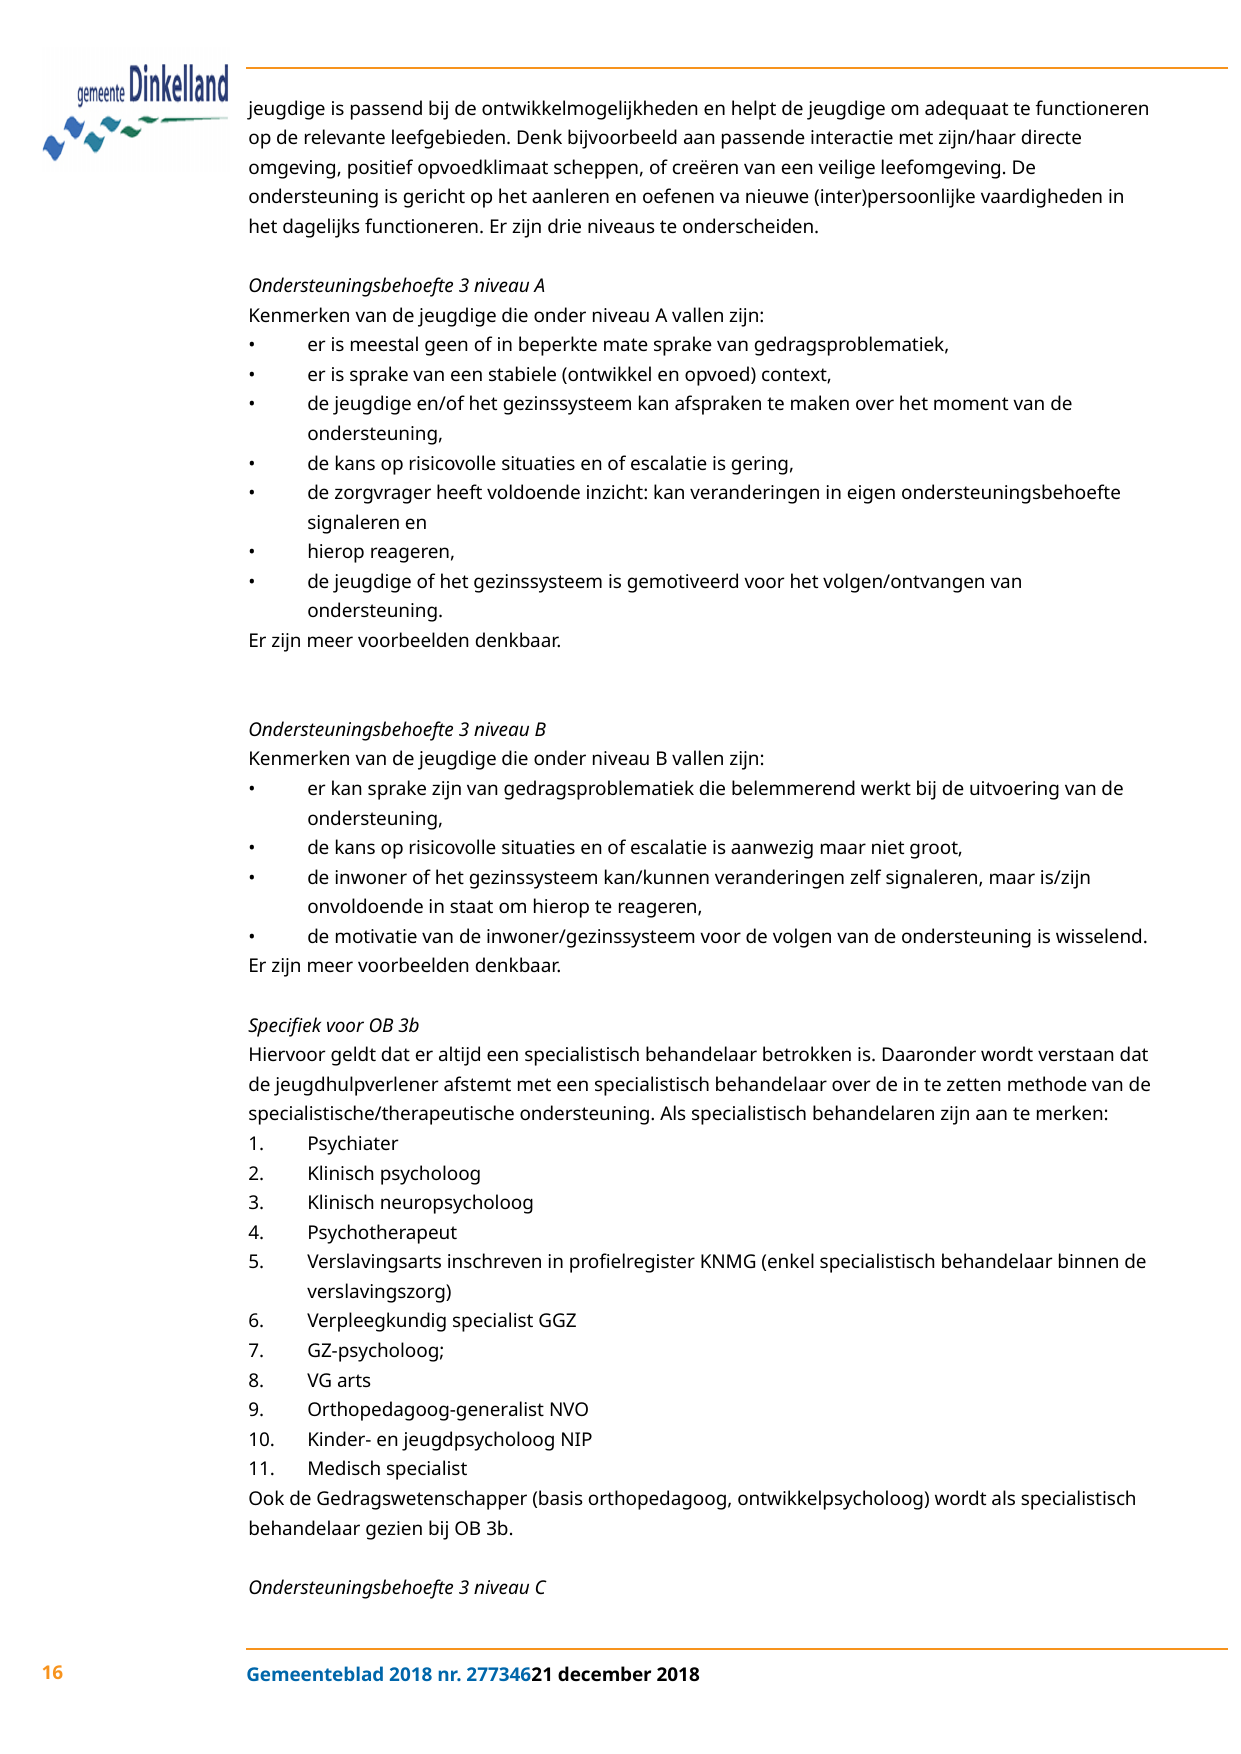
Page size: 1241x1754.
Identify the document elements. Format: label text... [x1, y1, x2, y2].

list Medisch specialist [248, 1456, 1152, 1481]
list er kan sprake zijn van gedragsproblematiek die belemmerend werkt bij de uitvoering van de ondersteuning, [248, 775, 1152, 831]
list er is sprake van een stabiele (ontwikkel en opvoed) context, [248, 361, 1152, 387]
list Klinisch neuropsycholoog [248, 1189, 1152, 1215]
list VG arts [248, 1367, 1152, 1393]
text Er zijn meer voorbeelden denkbaar. [248, 953, 1152, 978]
list GZ-psycholoog; [248, 1337, 1152, 1363]
text Specifiek voor OB 3b [248, 1012, 1152, 1038]
text Er zijn meer voorbeelden denkbaar. [248, 627, 1152, 653]
text Ondersteuningsbehoefte 3 niveau B [248, 716, 1152, 742]
list de zorgvrager heeft voldoende inzicht: kan veranderingen in eigen ondersteuningsbehoefte signaleren en [248, 479, 1152, 535]
list er is meestal geen of in beperkte mate sprake van gedragsproblematiek, [248, 331, 1152, 357]
list de jeugdige of het gezinssysteem is gemotiveerd voor het volgen/ontvangen van ondersteuning. [248, 568, 1152, 623]
picture [41, 47, 231, 172]
list de motivatie van de inwoner/gezinssysteem voor de volgen van de ondersteuning is wisselend. [248, 923, 1152, 949]
text Ondersteuningsbehoefte 3 niveau A [248, 272, 1152, 298]
list de kans op risicovolle situaties en of escalatie is gering, [248, 450, 1152, 476]
text Kenmerken van de jeugdige die onder niveau A vallen zijn: [248, 302, 1152, 328]
text Ook de Gedragswetenschapper (basis orthopedagoog, ontwikkelpsycholoog) wordt als specialistisch behandelaar gezien bij OB 3b. [248, 1485, 1152, 1541]
list Verpleegkundig specialist GGZ [248, 1308, 1152, 1333]
text jeugdige is passend bij de ontwikkelmogelijkheden en helpt de jeugdige om adequaat te functioneren op de relevante leefgebieden. Denk bijvoorbeeld aan passende interactie met zijn/haar directe omgeving, positief opvoedklimaat scheppen, of creëren van een veilige leefomgeving. De ondersteuning is gericht op het aanleren en oefenen va nieuwe (inter)persoonlijke vaardigheden in het dagelijks functioneren. Er zijn drie niveaus te onderscheiden. [248, 95, 1152, 239]
list Psychiater [248, 1130, 1152, 1156]
list Psychotherapeut [248, 1219, 1152, 1245]
list Klinisch psycholoog [248, 1160, 1152, 1186]
text Ondersteuningsbehoefte 3 niveau C [248, 1574, 1152, 1600]
list Kinder- en jeugdpsycholoog NIP [248, 1426, 1152, 1452]
list hierop reageren, [248, 538, 1152, 564]
text Kenmerken van de jeugdige die onder niveau B vallen zijn: [248, 746, 1152, 771]
list de kans op risicovolle situaties en of escalatie is aanwezig maar niet groot, [248, 834, 1152, 860]
list de inwoner of het gezinssysteem kan/kunnen veranderingen zelf signaleren, maar is/zijn onvoldoende in staat om hierop te reageren, [248, 864, 1152, 919]
list de jeugdige en/of het gezinssysteem kan afspraken te maken over het moment van de ondersteuning, [248, 391, 1152, 446]
text Hiervoor geldt dat er altijd een specialistisch behandelaar betrokken is. Daaronder wordt verstaan dat de jeugdhulpverlener afstemt met een specialistisch behandelaar over de in te zetten methode van de specialistische/therapeutische ondersteuning. Als specialistisch behandelaren zijn aan te merken: [248, 1041, 1152, 1126]
list Verslavingsarts inschreven in profielregister KNMG (enkel specialistisch behandelaar binnen de verslavingszorg) [248, 1248, 1152, 1304]
list Orthopedagoog-generalist NVO [248, 1396, 1152, 1422]
